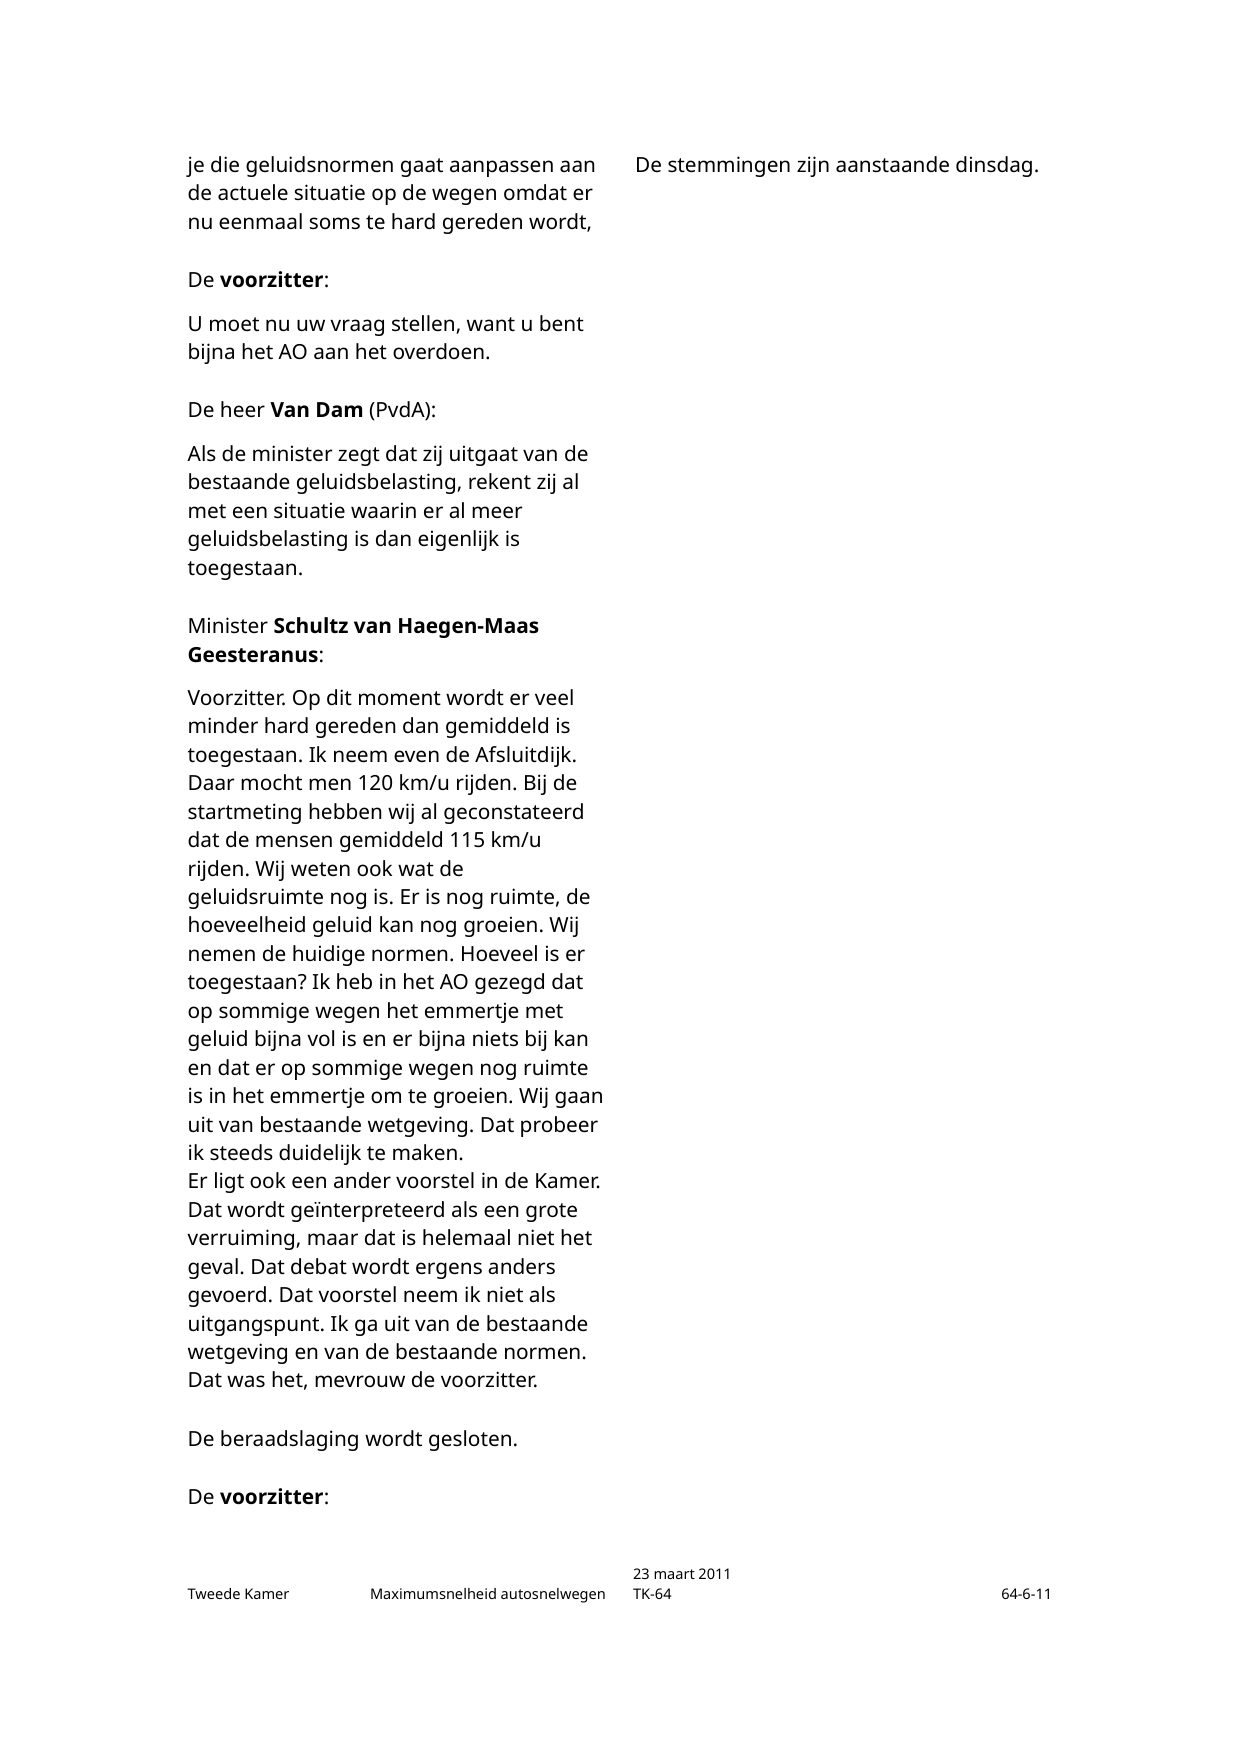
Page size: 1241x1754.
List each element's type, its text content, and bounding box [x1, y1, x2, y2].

text Minister Schultz van Haegen-Maas Geesteranus: [187, 611, 605, 668]
text je die geluidsnormen gaat aanpassen aan de actuele situatie op de wegen omdat er nu eenmaal soms te hard gereden wordt, [187, 150, 605, 235]
text Dat was het, mevrouw de voorzitter. [187, 1366, 605, 1394]
text De voorzitter: [187, 265, 605, 294]
text Als de minister zegt dat zij uitgaat van de bestaande geluidsbelasting, rekent zij al met een situatie waarin er al meer geluidsbelasting is dan eigenlijk is toegestaan. [187, 439, 605, 581]
text Er ligt ook een ander voorstel in de Kamer. Dat wordt geïnterpreteerd als een grote verruiming, maar dat is helemaal niet het geval. Dat debat wordt ergens anders gevoerd. Dat voorstel neem ik niet als uitgangspunt. Ik ga uit van de bestaande wetgeving en van de bestaande normen. [187, 1167, 605, 1366]
text U moet nu uw vraag stellen, want u bent bijna het AO aan het overdoen. [187, 309, 605, 366]
text Voorzitter. Op dit moment wordt er veel minder hard gereden dan gemiddeld is toegestaan. Ik neem even de Afsluitdijk. Daar mocht men 120 km/u rijden. Bij de startmeting hebben wij al geconstateerd dat de mensen gemiddeld 115 km/u rijden. Wij weten ook wat de geluidsruimte nog is. Er is nog ruimte, de hoeveelheid geluid kan nog groeien. Wij nemen de huidige normen. Hoeveel is er toegestaan? Ik heb in het AO gezegd dat op sommige wegen het emmertje met geluid bijna vol is en er bijna niets bij kan en dat er op sommige wegen nog ruimte is in het emmertje om te groeien. Wij gaan uit van bestaande wetgeving. Dat probeer ik steeds duidelijk te maken. [187, 683, 605, 1167]
text De stemmingen zijn aanstaande dinsdag. [635, 150, 1053, 178]
text De beraadslaging wordt gesloten. [187, 1424, 605, 1452]
text De voorzitter: [187, 1482, 605, 1511]
text De heer Van Dam (PvdA): [187, 396, 605, 424]
